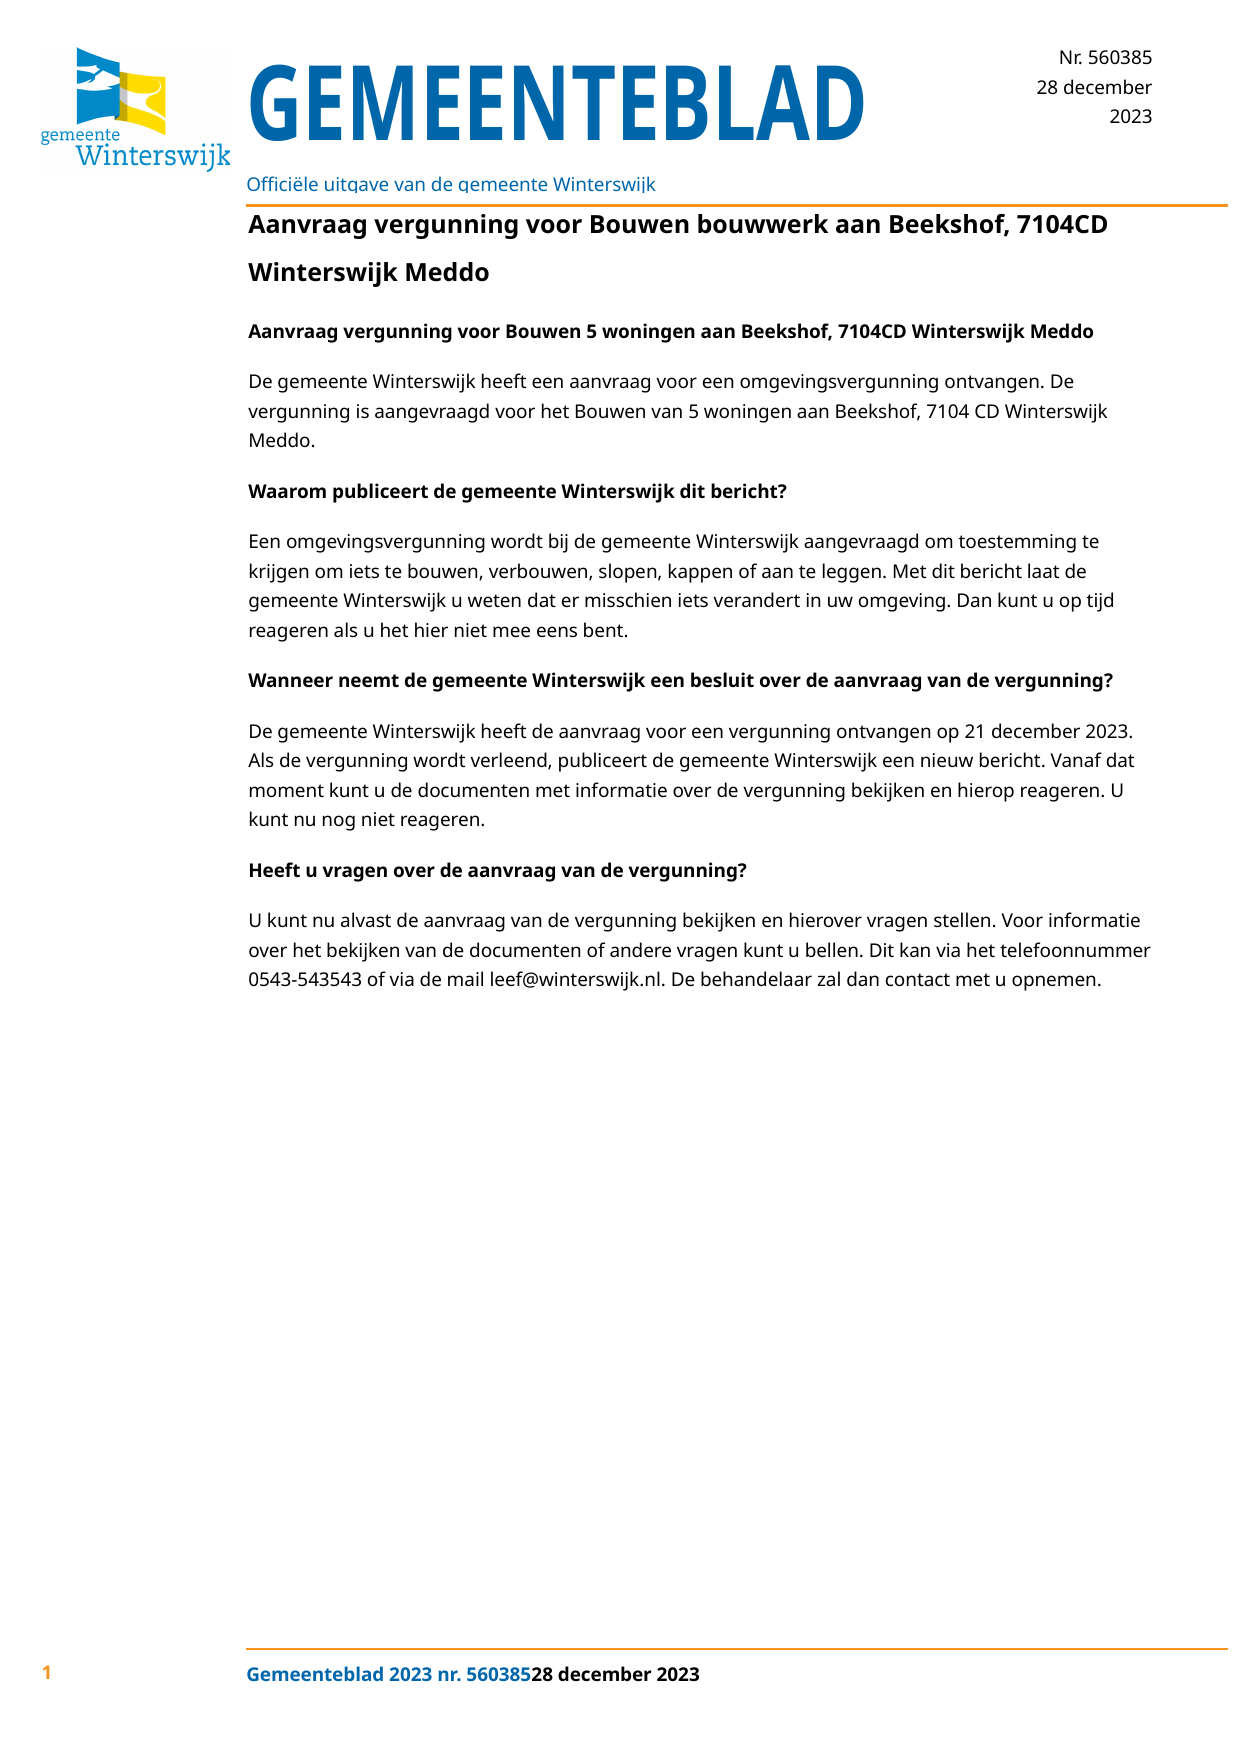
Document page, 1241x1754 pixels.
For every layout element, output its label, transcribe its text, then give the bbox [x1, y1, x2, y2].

text Aanvraag vergunning voor Bouwen 5 woningen aan Beekshof, 7104CD Winterswijk Meddo [248, 318, 1152, 344]
text Waarom publiceert de gemeente Winterswijk dit bericht? [248, 478, 1152, 504]
text Aanvraag vergunning voor Bouwen bouwwerk aan Beekshof, 7104CD Winterswijk Meddo [248, 207, 1152, 288]
text De gemeente Winterswijk heeft de aanvraag voor een vergunning ontvangen op 21 december 2023. Als de vergunning wordt verleend, publiceert de gemeente Winterswijk een nieuw bericht. Vanaf dat moment kunt u de documenten met informatie over de vergunning bekijken en hierop reageren. U kunt nu nog niet reageren. [248, 718, 1152, 832]
text De gemeente Winterswijk heeft een aanvraag voor een omgevingsvergunning ontvangen. De vergunning is aangevraagd voor het Bouwen van 5 woningen aan Beekshof, 7104 CD Winterswijk Meddo. [248, 368, 1152, 453]
text U kunt nu alvast de aanvraag van de vergunning bekijken en hierover vragen stellen. Voor informatie over het bekijken van de documenten of andere vragen kunt u bellen. Dit kan via het telefoonnummer 0543-543543 of via de mail leef@winterswijk.nl. De behandelaar zal dan contact met u opnemen. [248, 907, 1152, 992]
text Een omgevingsvergunning wordt bij de gemeente Winterswijk aangevraagd om toestemming te krijgen om iets te bouwen, verbouwen, slopen, kappen of aan te leggen. Met dit bericht laat de gemeente Winterswijk u weten dat er misschien iets verandert in uw omgeving. Dan kunt u op tijd reageren als u het hier niet mee eens bent. [248, 528, 1152, 643]
text Wanneer neemt de gemeente Winterswijk een besluit over de aanvraag van de vergunning? [248, 667, 1152, 693]
picture [41, 47, 231, 172]
picture [225, 153, 231, 162]
text Heeft u vragen over de aanvraag van de vergunning? [248, 857, 1152, 883]
